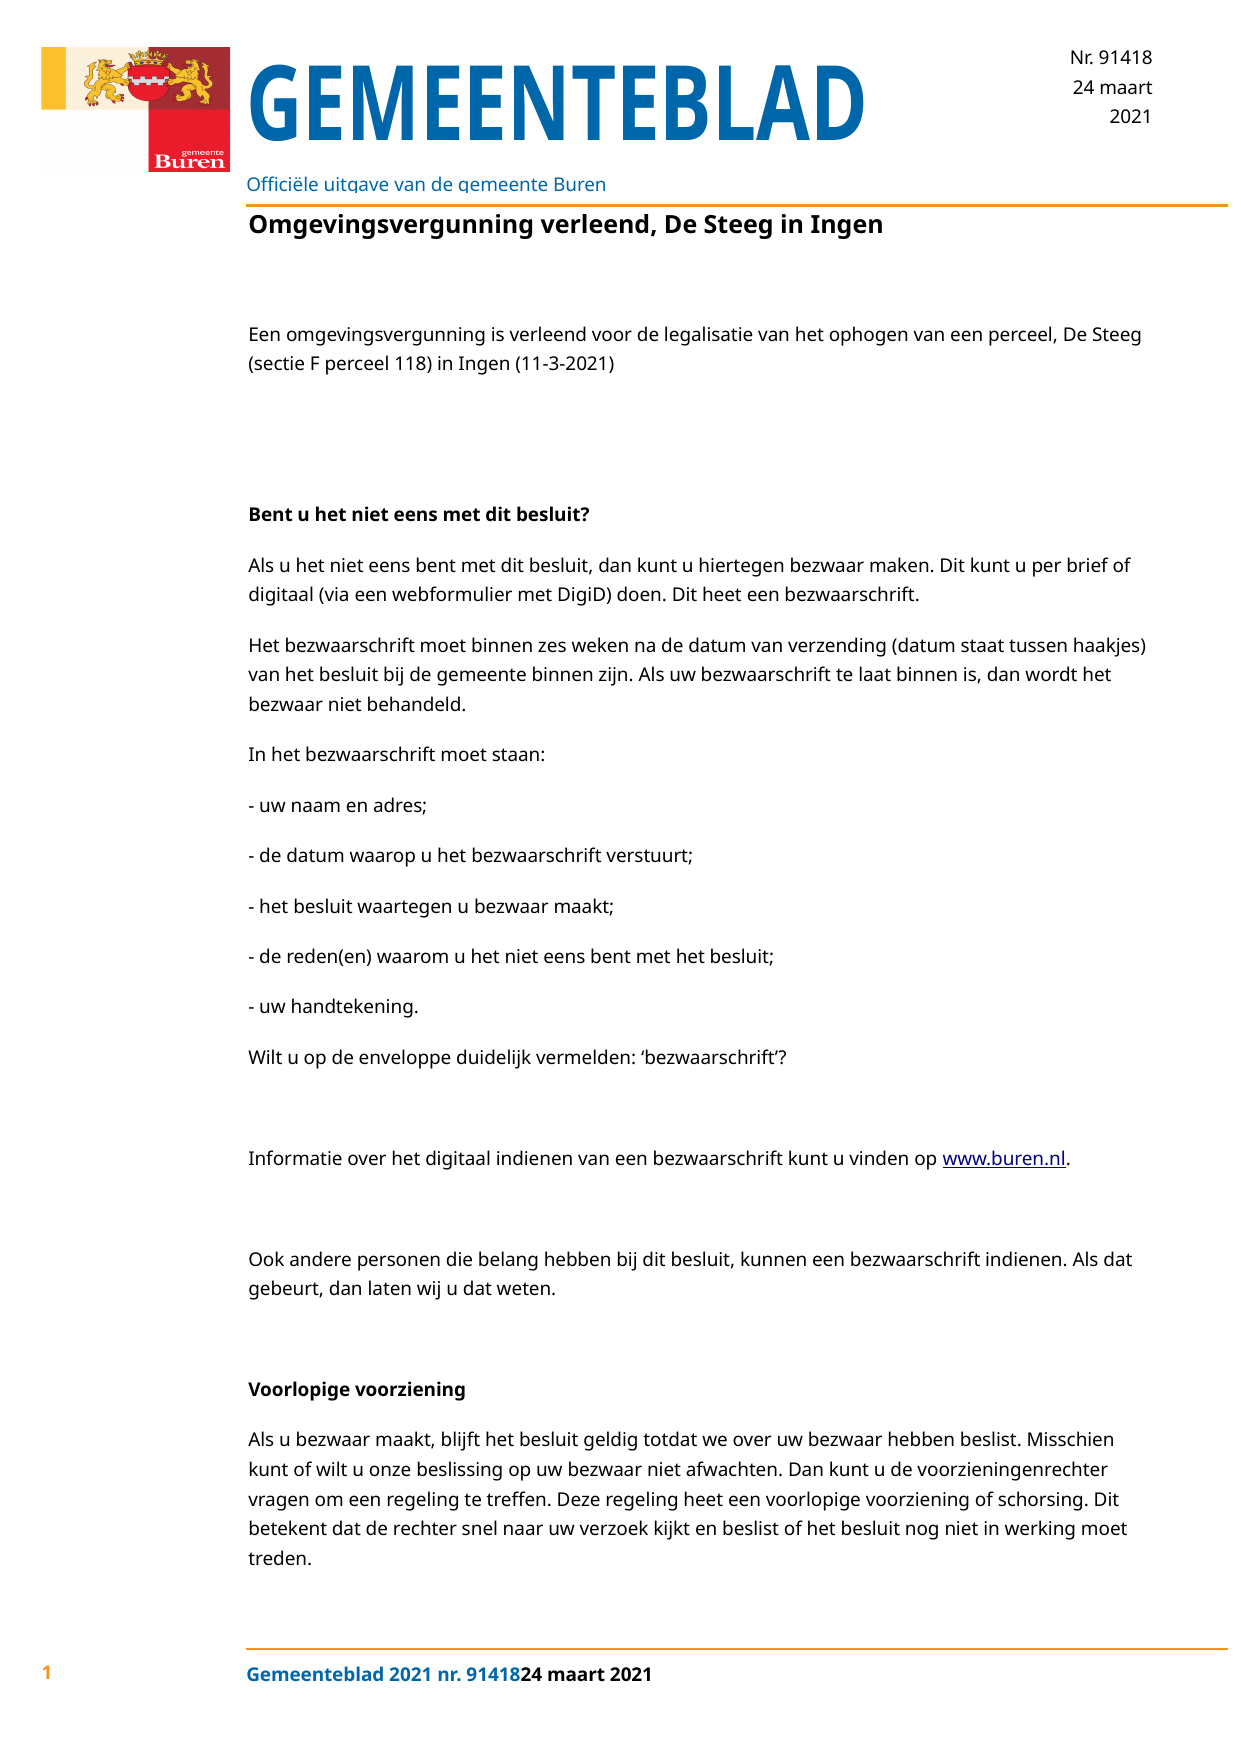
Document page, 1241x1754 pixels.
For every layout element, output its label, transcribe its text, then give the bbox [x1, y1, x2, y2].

text Een omgevingsvergunning is verleend voor de legalisatie van het ophogen van een perceel, De Steeg (sectie F perceel 118) in Ingen (11-3-2021) [248, 321, 1152, 376]
text Informatie over het digitaal indienen van een bezwaarschrift kunt u vinden op www.buren.nl. [248, 1145, 1152, 1171]
picture [41, 47, 231, 172]
text - de reden(en) waarom u het niet eens bent met het besluit; [248, 943, 1152, 969]
text - het besluit waartegen u bezwaar maakt; [248, 893, 1152, 918]
text - uw handtekening. [248, 994, 1152, 1019]
text Wilt u op de enveloppe duidelijk vermelden: ‘bezwaarschrift’? [248, 1044, 1152, 1070]
text Voorlopige voorziening [248, 1376, 1152, 1402]
text Als u bezwaar maakt, blijft het besluit geldig totdat we over uw bezwaar hebben beslist. Misschien kunt of wilt u onze beslissing op uw bezwaar niet afwachten. Dan kunt u de voorzieningenrechter vragen om een regeling te treffen. Deze regeling heet een voorlopige voorziening of schorsing. Dit betekent dat de rechter snel naar uw verzoek kijkt en beslist of het besluit nog niet in werking moet treden. [248, 1427, 1152, 1571]
text Ook andere personen die belang hebben bij dit besluit, kunnen een bezwaarschrift indienen. Als dat gebeurt, dan laten wij u dat weten. [248, 1246, 1152, 1301]
text Het bezwaarschrift moet binnen zes weken na de datum van verzending (datum staat tussen haakjes) van het besluit bij de gemeente binnen zijn. Als uw bezwaarschrift te laat binnen is, dan wordt het bezwaar niet behandeld. [248, 632, 1152, 717]
text Als u het niet eens bent met dit besluit, dan kunt u hiertegen bezwaar maken. Dit kunt u per brief of digitaal (via een webformulier met DigiD) doen. Dit heet een bezwaarschrift. [248, 552, 1152, 607]
text In het bezwaarschrift moet staan: [248, 742, 1152, 767]
text Omgevingsvergunning verleend, De Steeg in Ingen [248, 207, 1152, 241]
text - de datum waarop u het bezwaarschrift verstuurt; [248, 842, 1152, 868]
text - uw naam en adres; [248, 792, 1152, 818]
text Bent u het niet eens met dit besluit? [248, 502, 1152, 527]
